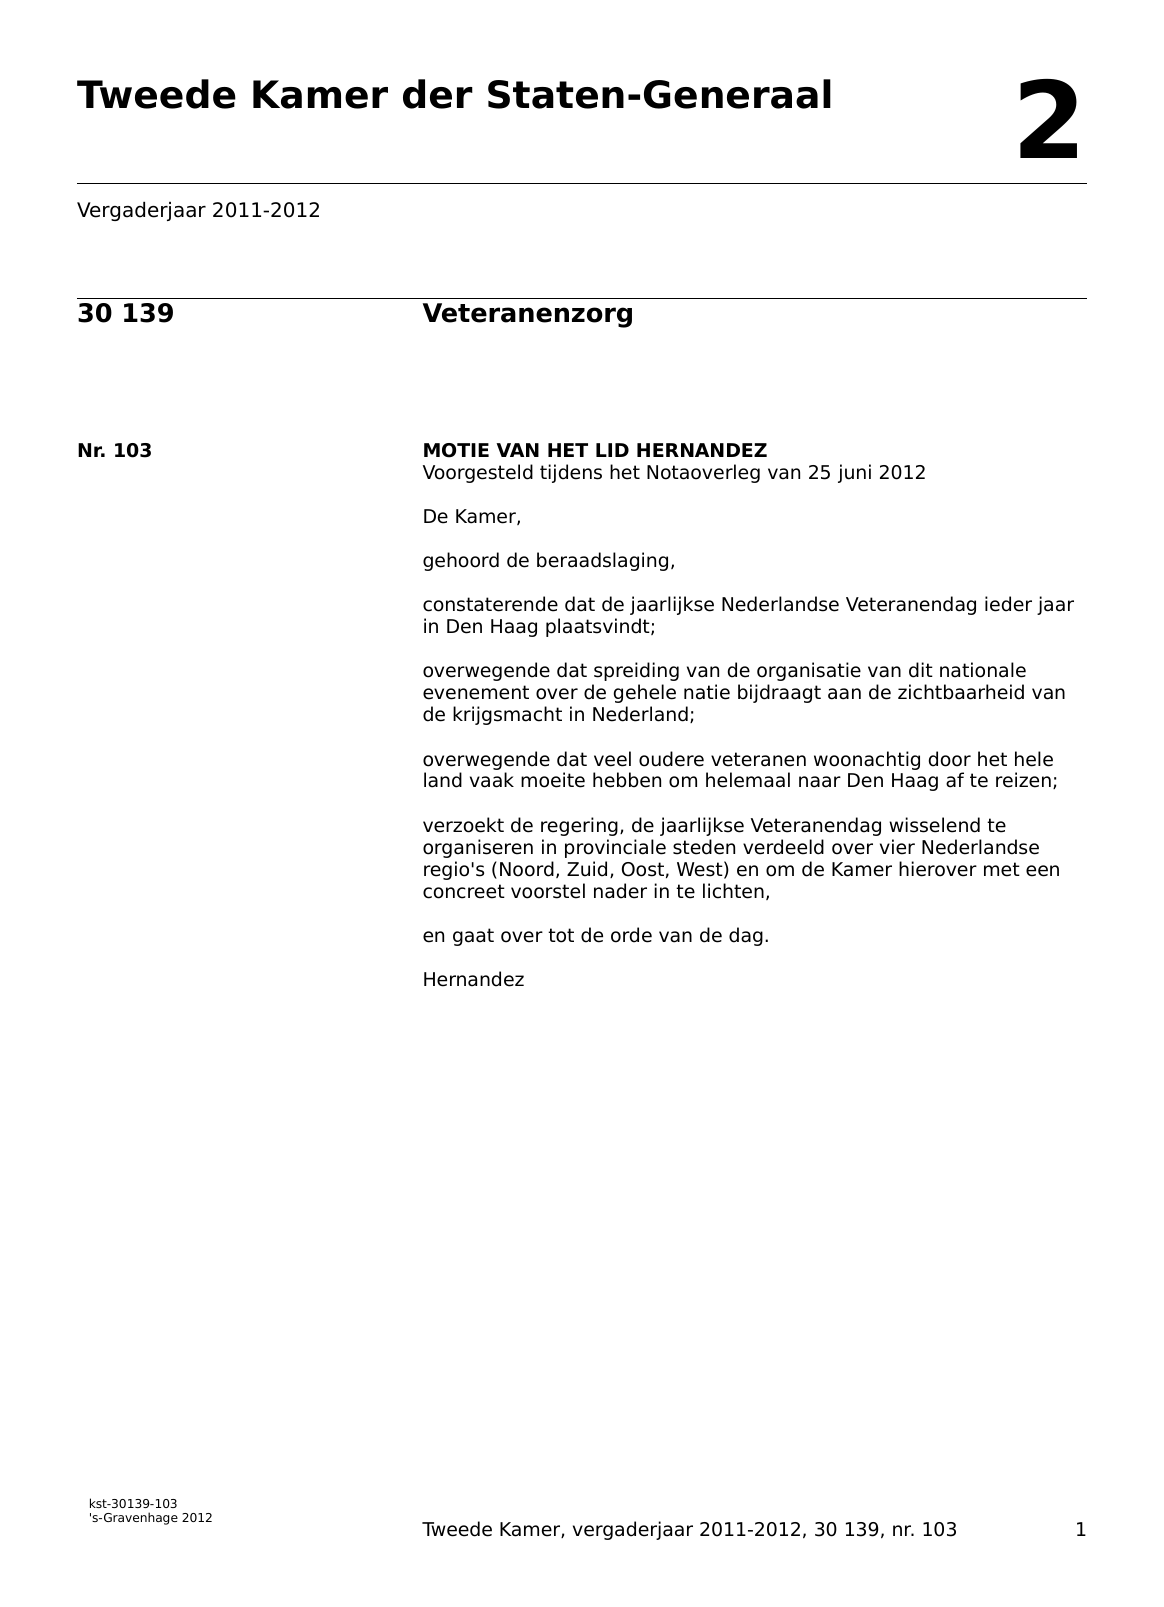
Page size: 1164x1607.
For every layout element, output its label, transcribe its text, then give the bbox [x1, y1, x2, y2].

text kst-30139-103 [88, 1497, 323, 1511]
text overwegende dat veel oudere veteranen woonachtig door het hele land vaak moeite hebben om helemaal naar Den Haag af te reizen; [422, 748, 1087, 792]
text Voorgesteld tijdens het Notaoverleg van 25 juni 2012 [422, 462, 1087, 484]
text en gaat over tot de orde van de dag. [422, 925, 1087, 947]
text gehoord de beraadslaging, [422, 550, 1087, 572]
subtitle Nr. 103 MOTIE VAN HET LID HERNANDEZ [77, 440, 1087, 462]
table_header 2 [886, 59, 1087, 183]
text overwegende dat spreiding van de organisatie van dit nationale evenement over de gehele natie bijdraagt aan de zichtbaarheid van de krijgsmacht in Nederland; [422, 660, 1087, 726]
table_header Tweede Kamer der Staten-Generaal [77, 59, 886, 183]
subtitle 30 139 Veteranenzorg [77, 299, 1087, 329]
text Hernandez [422, 969, 1087, 991]
table_cell Vergaderjaar 2011-2012 [77, 184, 1087, 298]
text De Kamer, [422, 506, 1087, 528]
text 's-Gravenhage 2012 [88, 1511, 323, 1525]
text constaterende dat de jaarlijkse Nederlandse Veteranendag ieder jaar in Den Haag plaatsvindt; [422, 594, 1087, 638]
text verzoekt de regering, de jaarlijkse Veteranendag wisselend te organiseren in provinciale steden verdeeld over vier Nederlandse regio's (Noord, Zuid, Oost, West) en om de Kamer hierover met een concreet voorstel nader in te lichten, [422, 814, 1087, 902]
